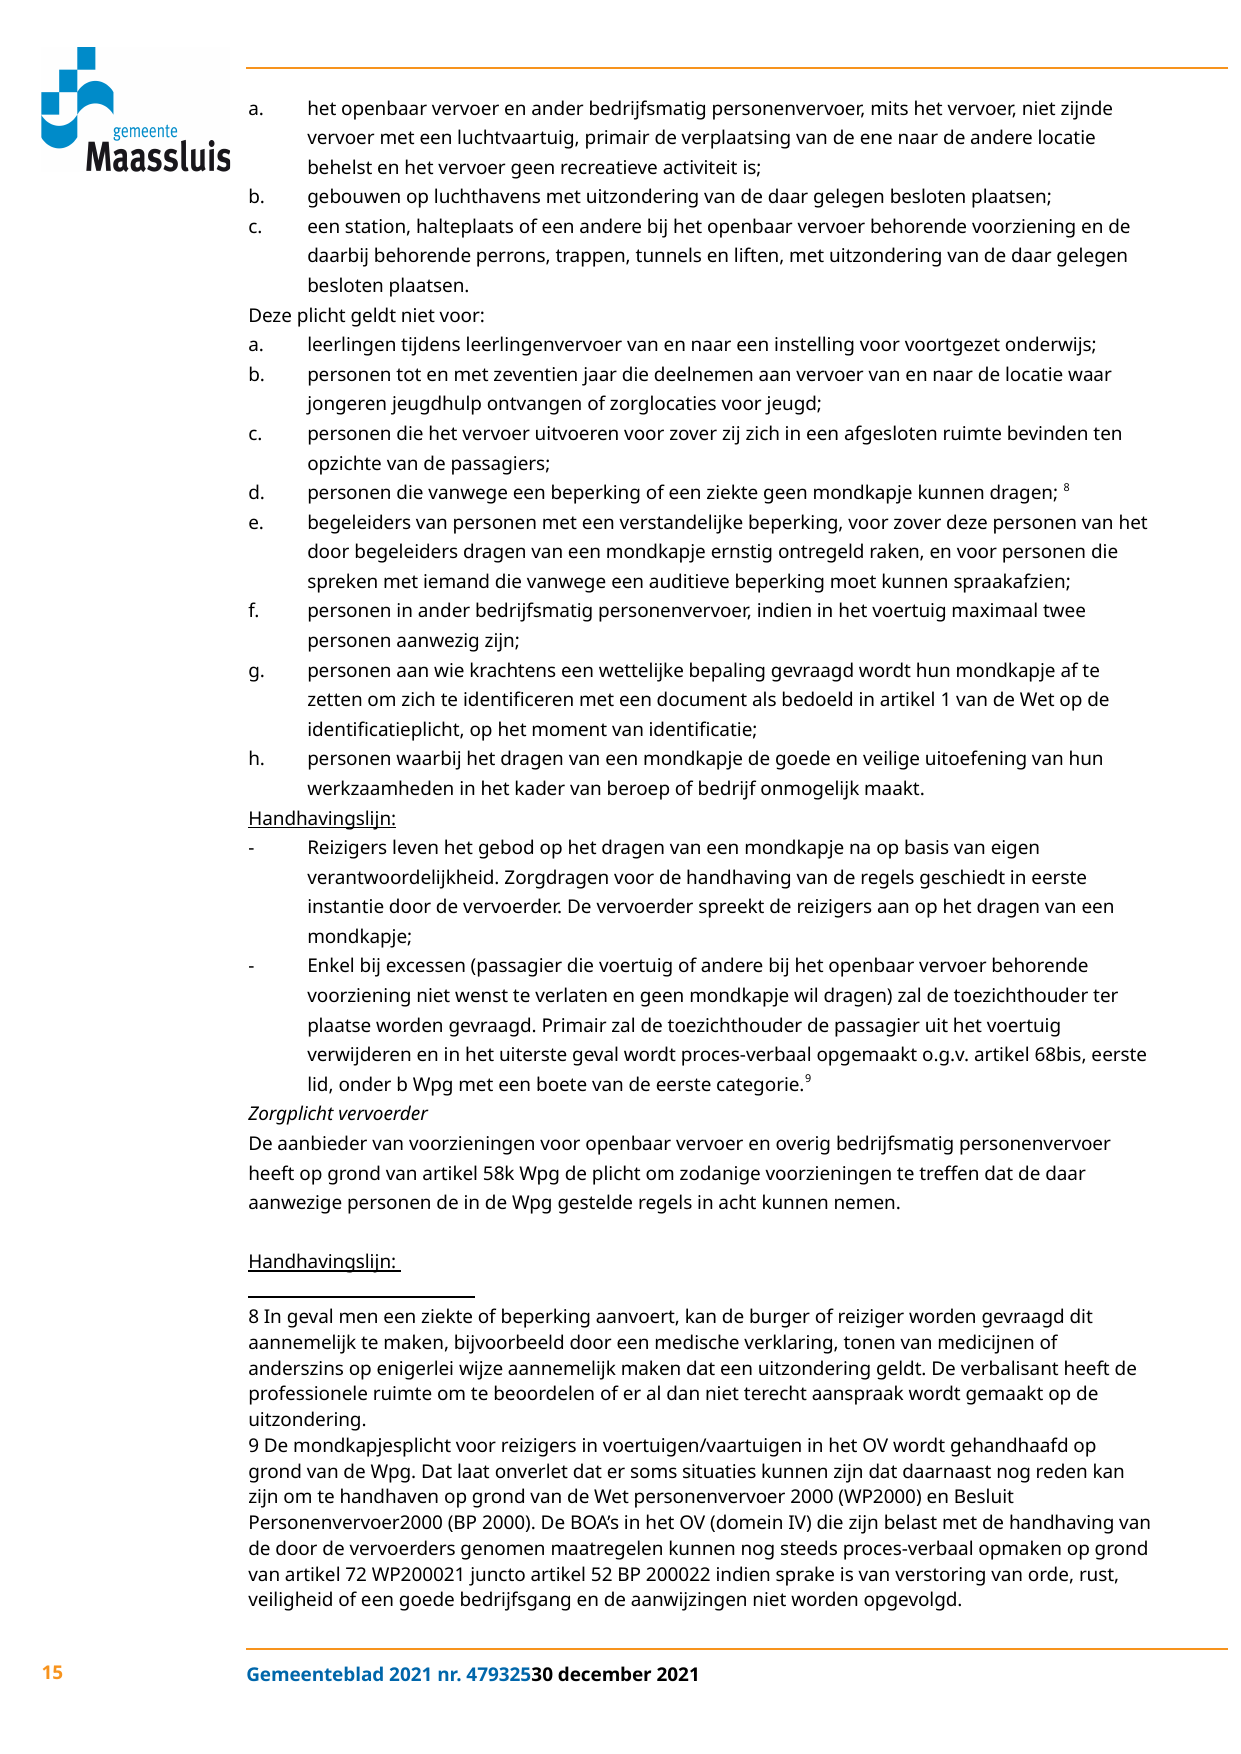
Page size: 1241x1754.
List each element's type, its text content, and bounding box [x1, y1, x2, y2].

list gebouwen op luchthavens met uitzondering van de daar gelegen besloten plaatsen; [248, 183, 1152, 209]
picture [41, 47, 231, 172]
list personen die het vervoer uitvoeren voor zover zij zich in een afgesloten ruimte bevinden ten opzichte van de passagiers; [248, 420, 1152, 476]
list personen die vanwege een beperking of een ziekte geen mondkapje kunnen dragen; [248, 479, 1152, 505]
text De aanbieder van voorzieningen voor openbaar vervoer en overig bedrijfsmatig personenvervoer heeft op grond van artikel 58k Wpg de plicht om zodanige voorzieningen te treffen dat de daar aanwezige personen de in de Wpg gestelde regels in acht kunnen nemen. [248, 1130, 1152, 1215]
list het openbaar vervoer en ander bedrijfsmatig personenvervoer, mits het vervoer, niet zijnde vervoer met een luchtvaartuig, primair de verplaatsing van de ene naar de andere locatie behelst en het vervoer geen recreatieve activiteit is; [248, 95, 1152, 180]
list personen tot en met zeventien jaar die deelnemen aan vervoer van en naar de locatie waar jongeren jeugdhulp ontvangen of zorglocaties voor jeugd; [248, 361, 1152, 416]
text Handhavingslijn: [248, 1248, 1152, 1274]
list een station, halteplaats of een andere bij het openbaar vervoer behorende voorziening en de daarbij behorende perrons, trappen, tunnels en liften, met uitzondering van de daar gelegen besloten plaatsen. [248, 213, 1152, 298]
text Deze plicht geldt niet voor: [248, 302, 1152, 328]
text Handhavingslijn: [248, 805, 1152, 831]
picture [41, 47, 77, 92]
list Reizigers leven het gebod op het dragen van een mondkapje na op basis van eigen verantwoordelijkheid. Zorgdragen voor de handhaving van de regels geschiedt in eerste instantie door de vervoerder. De vervoerder spreekt de reizigers aan op het dragen van een mondkapje; [248, 834, 1152, 949]
list leerlingen tijdens leerlingenvervoer van en naar een instelling voor voortgezet onderwijs; [248, 331, 1152, 357]
list De mondkapjesplicht voor reizigers in voertuigen/vaartuigen in het OV wordt gehandhaafd op grond van de Wpg. Dat laat onverlet dat er soms situaties kunnen zijn dat daarnaast nog reden kan zijn om te handhaven op grond van de Wet personenvervoer 2000 (WP2000) en Besluit Personenvervoer2000 (BP 2000). De BOA’s in het OV (domein IV) die zijn belast met de handhaving van de door de vervoerders genomen maatregelen kunnen nog steeds proces-verbaal opmaken op grond van artikel 72 WP200021 juncto artikel 52 BP 200022 indien sprake is van verstoring van orde, rust, veiligheid of een goede bedrijfsgang en de aanwijzingen niet worden opgevolgd. [248, 1432, 1152, 1612]
text Zorgplicht vervoerder [248, 1101, 1152, 1126]
list personen aan wie krachtens een wettelijke bepaling gevraagd wordt hun mondkapje af te zetten om zich te identificeren met een document als bedoeld in artikel 1 van de Wet op de identificatieplicht, op het moment van identificatie; [248, 657, 1152, 742]
list personen waarbij het dragen van een mondkapje de goede en veilige uitoefening van hun werkzaamheden in het kader van beroep of bedrijf onmogelijk maakt. [248, 746, 1152, 801]
list begeleiders van personen met een verstandelijke beperking, voor zover deze personen van het door begeleiders dragen van een mondkapje ernstig ontregeld raken, en voor personen die spreken met iemand die vanwege een auditieve beperking moet kunnen spraakafzien; [248, 509, 1152, 594]
list In geval men een ziekte of beperking aanvoert, kan de burger of reiziger worden gevraagd dit aannemelijk te maken, bijvoorbeeld door een medische verklaring, tonen van medicijnen of anderszins op enigerlei wijze aannemelijk maken dat een uitzondering geldt. De verbalisant heeft de professionele ruimte om te beoordelen of er al dan niet terecht aanspraak wordt gemaakt op de uitzondering. [248, 1303, 1152, 1432]
list Enkel bij excessen (passagier die voertuig of andere bij het openbaar vervoer behorende voorziening niet wenst te verlaten en geen mondkapje wil dragen) zal de toezichthouder ter plaatse worden gevraagd. Primair zal de toezichthouder de passagier uit het voertuig verwijderen en in het uiterste geval wordt proces-verbaal opgemaakt o.g.v. artikel 68bis, eerste lid, onder b Wpg met een boete van de eerste categorie. [248, 953, 1152, 1097]
list personen in ander bedrijfsmatig personenvervoer, indien in het voertuig maximaal twee personen aanwezig zijn; [248, 598, 1152, 653]
